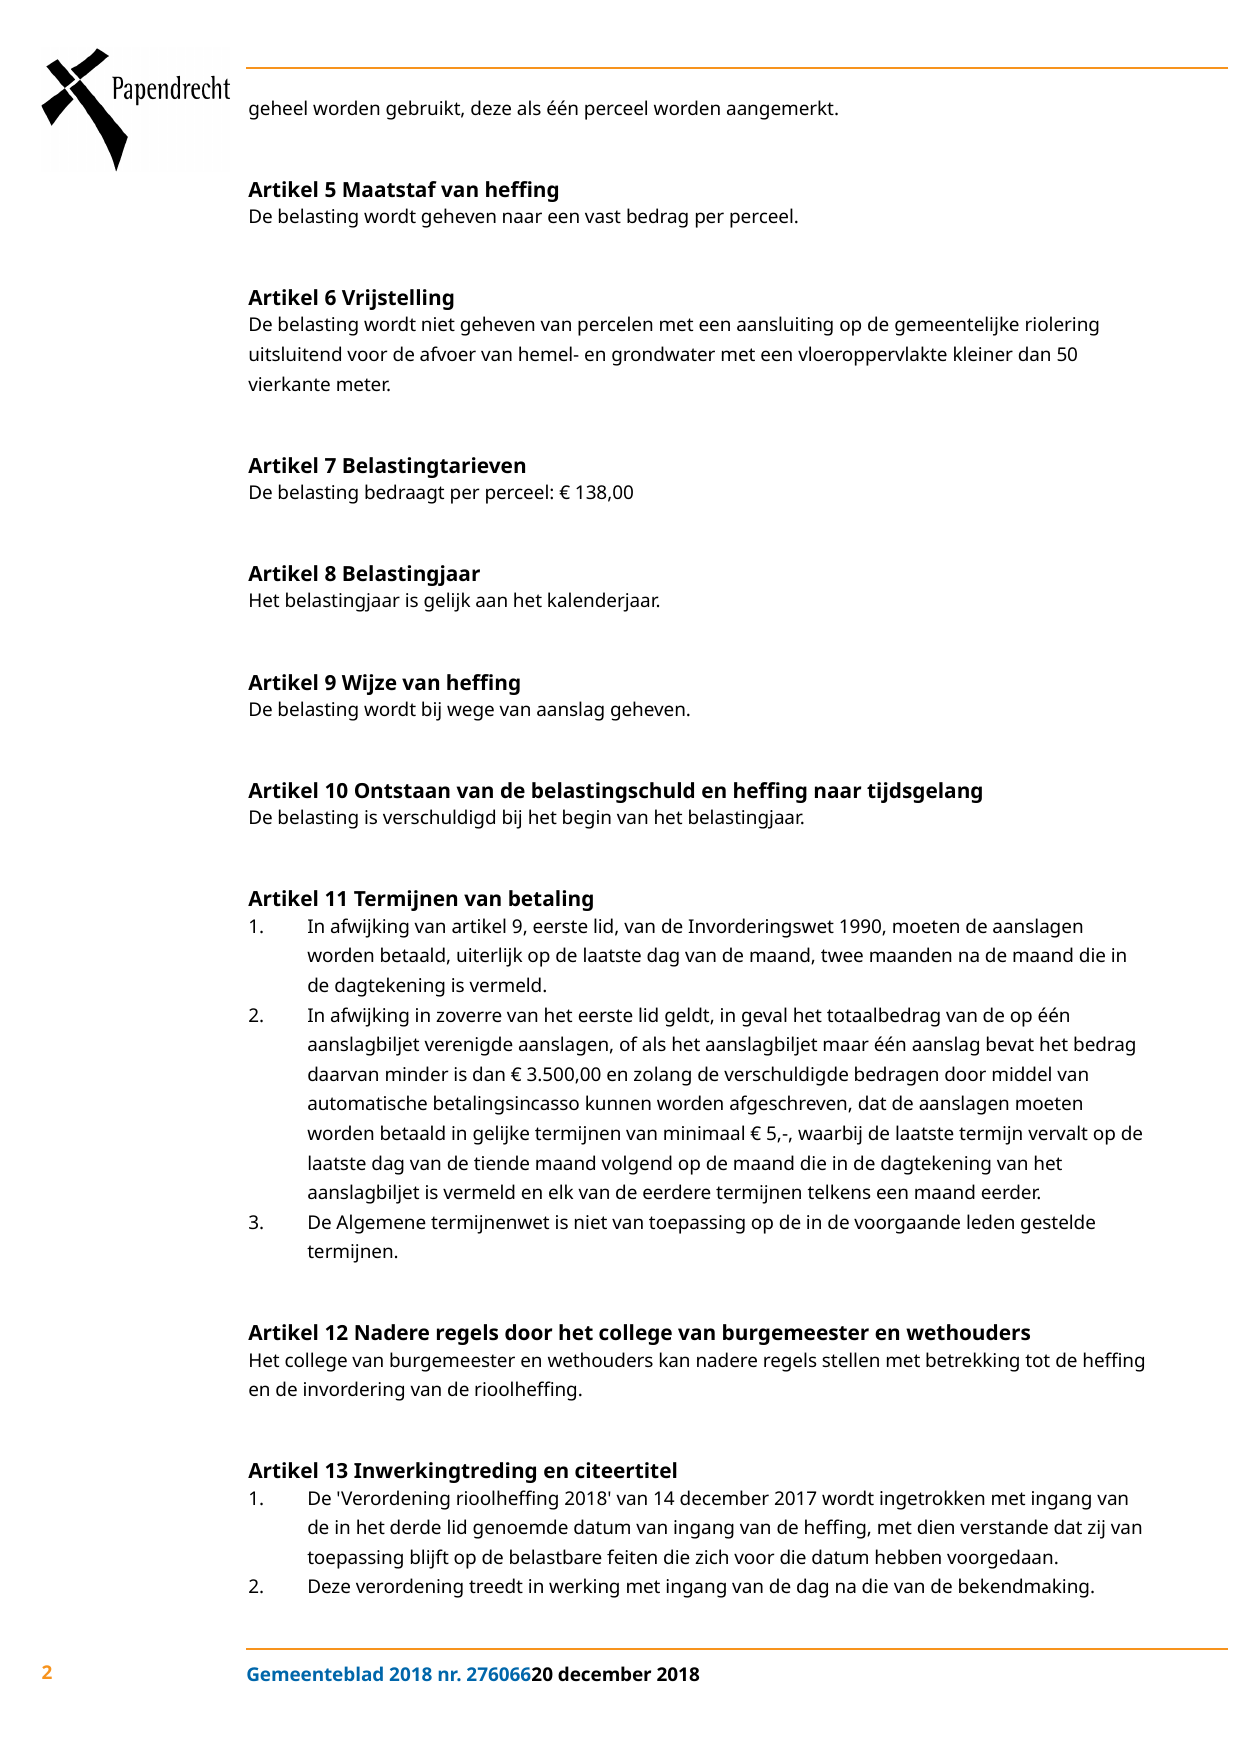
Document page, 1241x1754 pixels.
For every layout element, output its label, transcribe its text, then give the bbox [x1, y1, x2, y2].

text Artikel 13 Inwerkingtreding en citeertitel [248, 1456, 1152, 1485]
text geheel worden gebruikt, deze als één perceel worden aangemerkt. [248, 95, 1152, 121]
text De belasting wordt bij wege van aanslag geheven. [248, 696, 1152, 722]
list De Algemene termijnenwet is niet van toepassing op de in de voorgaande leden gestelde termijnen. [248, 1209, 1152, 1264]
picture [41, 47, 231, 172]
text Het belastingjaar is gelijk aan het kalenderjaar. [248, 588, 1152, 613]
list Deze verordening treedt in werking met ingang van de dag na die van de bekendmaking. [248, 1574, 1152, 1599]
text De belasting is verschuldigd bij het begin van het belastingjaar. [248, 804, 1152, 830]
text Artikel 12 Nadere regels door het college van burgemeester en wethouders [248, 1318, 1152, 1347]
text De belasting bedraagt per perceel: € 138,00 [248, 479, 1152, 505]
text Artikel 10 Ontstaan van de belastingschuld en heffing naar tijdsgelang [248, 776, 1152, 804]
text Artikel 8 Belastingjaar [248, 559, 1152, 588]
list De 'Verordening rioolheffing 2018' van 14 december 2017 wordt ingetrokken met ingang van de in het derde lid genoemde datum van ingang van de heffing, met dien verstande dat zij van toepassing blijft op de belastbare feiten die zich voor die datum hebben voorgedaan. [248, 1485, 1152, 1570]
list In afwijking van artikel 9, eerste lid, van de Invorderingswet 1990, moeten de aanslagen worden betaald, uiterlijk op de laatste dag van de maand, twee maanden na de maand die in de dagtekening is vermeld. [248, 913, 1152, 998]
list In afwijking in zoverre van het eerste lid geldt, in geval het totaalbedrag van de op één aanslagbiljet verenigde aanslagen, of als het aanslagbiljet maar één aanslag bevat het bedrag daarvan minder is dan € 3.500,00 en zolang de verschuldigde bedragen door middel van automatische betalingsincasso kunnen worden afgeschreven, dat de aanslagen moeten worden betaald in gelijke termijnen van minimaal € 5,-, waarbij de laatste termijn vervalt op de laatste dag van de tiende maand volgend op de maand die in de dagtekening van het aanslagbiljet is vermeld en elk van de eerdere termijnen telkens een maand eerder. [248, 1002, 1152, 1205]
text Artikel 9 Wijze van heffing [248, 668, 1152, 696]
text De belasting wordt geheven naar een vast bedrag per perceel. [248, 203, 1152, 229]
text Artikel 11 Termijnen van betaling [248, 884, 1152, 913]
text Artikel 5 Maatstaf van heffing [248, 175, 1152, 203]
text Het college van burgemeester en wethouders kan nadere regels stellen met betrekking tot de heffing en de invordering van de rioolheffing. [248, 1347, 1152, 1402]
text Artikel 6 Vrijstelling [248, 283, 1152, 312]
text De belasting wordt niet geheven van percelen met een aansluiting op de gemeentelijke riolering uitsluitend voor de afvoer van hemel- en grondwater met een vloeroppervlakte kleiner dan 50 vierkante meter. [248, 312, 1152, 397]
text Artikel 7 Belastingtarieven [248, 451, 1152, 479]
